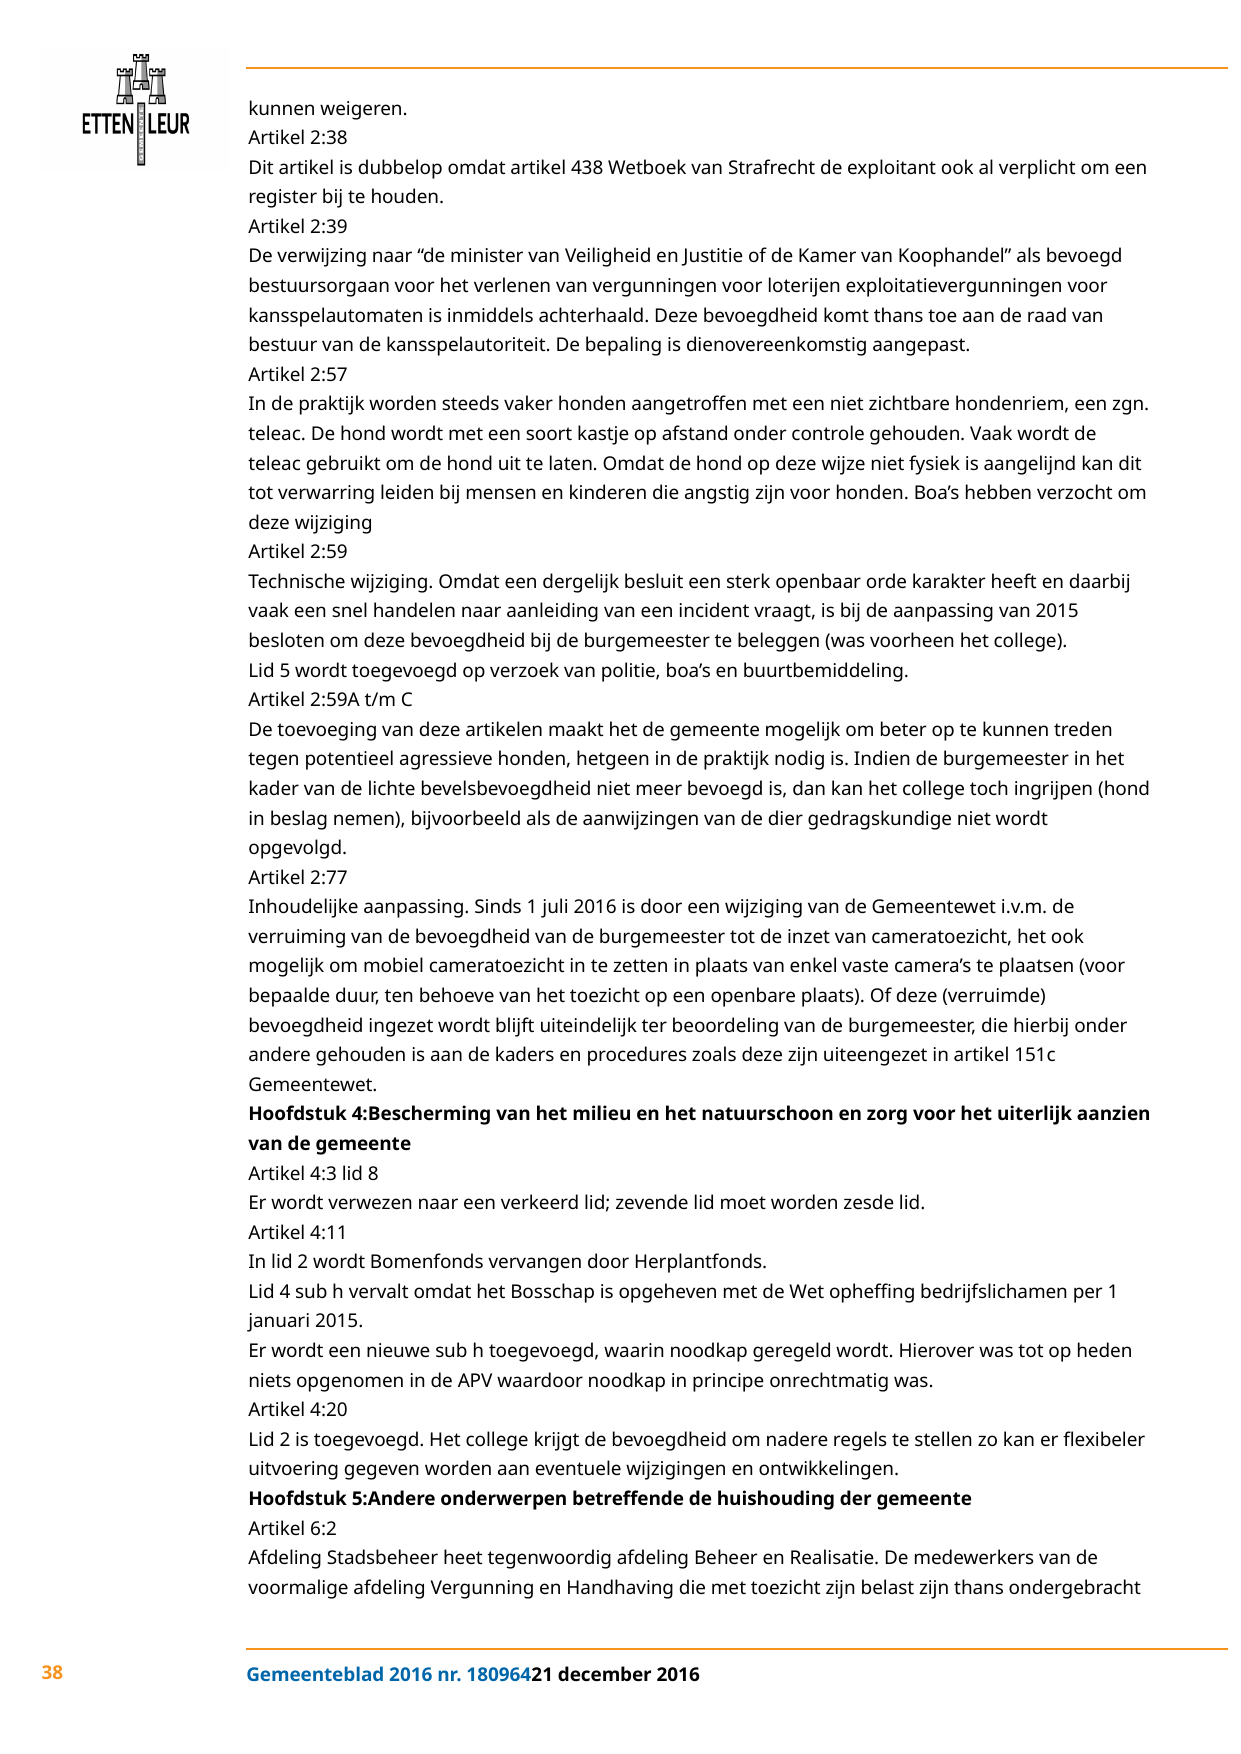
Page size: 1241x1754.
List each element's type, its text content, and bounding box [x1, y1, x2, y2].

text In de praktijk worden steeds vaker honden aangetroffen met een niet zichtbare hondenriem, een zgn. teleac. De hond wordt met een soort kastje op afstand onder controle gehouden. Vaak wordt de teleac gebruikt om de hond uit te laten. Omdat de hond op deze wijze niet fysiek is aangelijnd kan dit tot verwarring leiden bij mensen en kinderen die angstig zijn voor honden. Boa’s hebben verzocht om deze wijziging [248, 391, 1152, 535]
text Er wordt verwezen naar een verkeerd lid; zevende lid moet worden zesde lid. [248, 1189, 1152, 1215]
text De verwijzing naar “de minister van Veiligheid en Justitie of de Kamer van Koophandel” als bevoegd bestuursorgaan voor het verlenen van vergunningen voor loterijen exploitatievergunningen voor kansspelautomaten is inmiddels achterhaald. Deze bevoegdheid komt thans toe aan de raad van bestuur van de kansspelautoriteit. De bepaling is dienovereenkomstig aangepast. [248, 243, 1152, 357]
text Artikel 2:59 [248, 538, 1152, 564]
text Artikel 4:3 lid 8 [248, 1160, 1152, 1186]
text De toevoeging van deze artikelen maakt het de gemeente mogelijk om beter op te kunnen treden tegen potentieel agressieve honden, hetgeen in de praktijk nodig is. Indien de burgemeester in het kader van de lichte bevelsbevoegdheid niet meer bevoegd is, dan kan het college toch ingrijpen (hond in beslag nemen), bijvoorbeeld als de aanwijzingen van de dier gedragskundige niet wordt opgevolgd. [248, 716, 1152, 860]
text Dit artikel is dubbelop omdat artikel 438 Wetboek van Strafrecht de exploitant ook al verplicht om een register bij te houden. [248, 154, 1152, 209]
text In lid 2 wordt Bomenfonds vervangen door Herplantfonds. [248, 1248, 1152, 1274]
text Lid 4 sub h vervalt omdat het Bosschap is opgeheven met de Wet opheffing bedrijfslichamen per 1 januari 2015. [248, 1278, 1152, 1333]
text Artikel 2:57 [248, 361, 1152, 387]
text kunnen weigeren. [248, 95, 1152, 121]
text Artikel 2:77 [248, 864, 1152, 890]
text Artikel 2:39 [248, 213, 1152, 239]
text Hoofdstuk 5:Andere onderwerpen betreffende de huishouding der gemeente [248, 1485, 1152, 1511]
picture [41, 47, 231, 172]
text Artikel 2:59A t/m C [248, 686, 1152, 712]
text Hoofdstuk 4:Bescherming van het milieu en het natuurschoon en zorg voor het uiterlijk aanzien van de gemeente [248, 1101, 1152, 1156]
text Inhoudelijke aanpassing. Sinds 1 juli 2016 is door een wijziging van de Gemeentewet i.v.m. de verruiming van de bevoegdheid van de burgemeester tot de inzet van cameratoezicht, het ook mogelijk om mobiel cameratoezicht in te zetten in plaats van enkel vaste camera’s te plaatsen (voor bepaalde duur, ten behoeve van het toezicht op een openbare plaats). Of deze (verruimde) bevoegdheid ingezet wordt blijft uiteindelijk ter beoordeling van de burgemeester, die hierbij onder andere gehouden is aan de kaders en procedures zoals deze zijn uiteengezet in artikel 151c Gemeentewet. [248, 893, 1152, 1097]
text Artikel 4:11 [248, 1219, 1152, 1245]
text Er wordt een nieuwe sub h toegevoegd, waarin noodkap geregeld wordt. Hierover was tot op heden niets opgenomen in de APV waardoor noodkap in principe onrechtmatig was. [248, 1337, 1152, 1393]
text Artikel 6:2 [248, 1515, 1152, 1541]
text Artikel 2:38 [248, 124, 1152, 150]
text Lid 2 is toegevoegd. Het college krijgt de bevoegdheid om nadere regels te stellen zo kan er flexibeler uitvoering gegeven worden aan eventuele wijzigingen en ontwikkelingen. [248, 1426, 1152, 1481]
text Technische wijziging. Omdat een dergelijk besluit een sterk openbaar orde karakter heeft en daarbij vaak een snel handelen naar aanleiding van een incident vraagt, is bij de aanpassing van 2015 besloten om deze bevoegdheid bij de burgemeester te beleggen (was voorheen het college). [248, 568, 1152, 653]
text Lid 5 wordt toegevoegd op verzoek van politie, boa’s en buurtbemiddeling. [248, 657, 1152, 683]
text Artikel 4:20 [248, 1396, 1152, 1422]
text Afdeling Stadsbeheer heet tegenwoordig afdeling Beheer en Realisatie. De medewerkers van de voormalige afdeling Vergunning en Handhaving die met toezicht zijn belast zijn thans ondergebracht [248, 1544, 1152, 1600]
